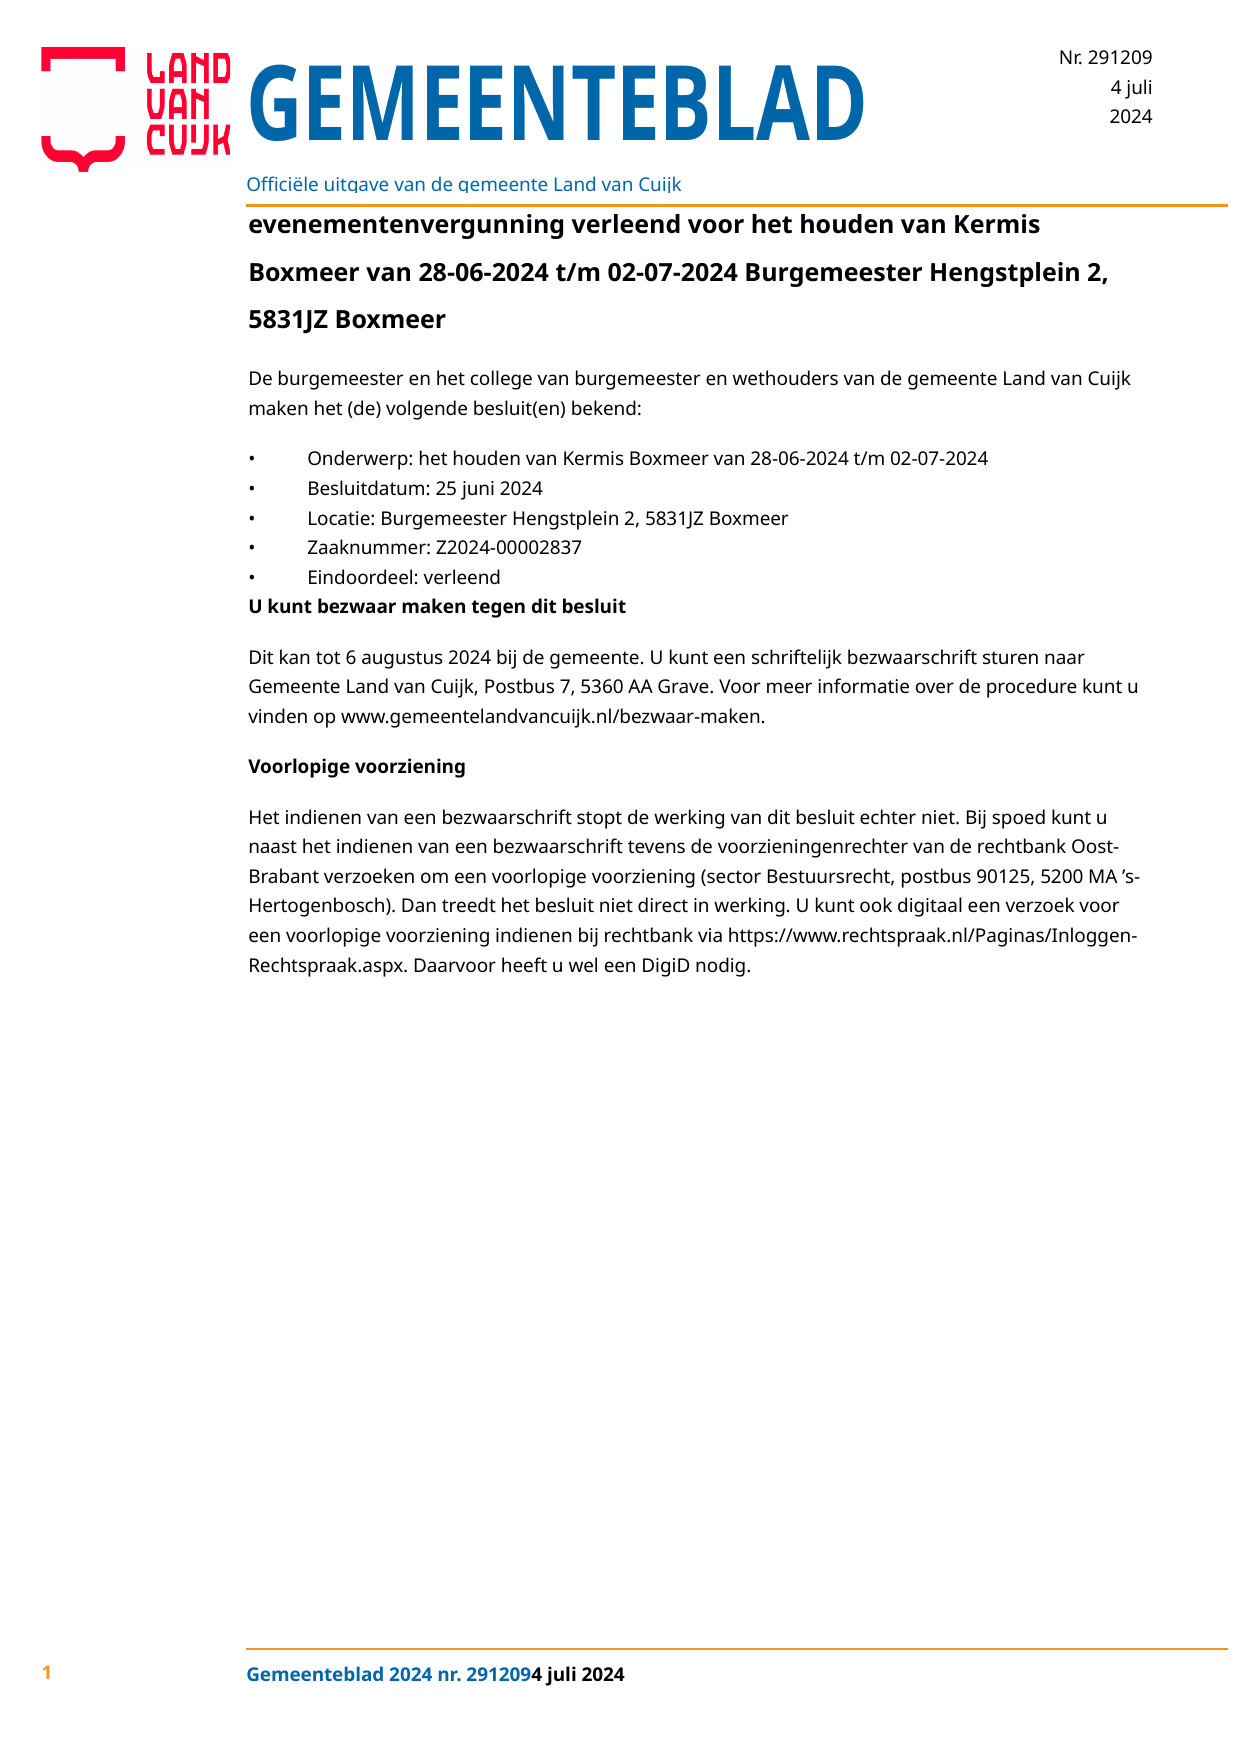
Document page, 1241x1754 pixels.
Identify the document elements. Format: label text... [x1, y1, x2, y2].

text U kunt bezwaar maken tegen dit besluit [248, 593, 1152, 619]
text evenementenvergunning verleend voor het houden van Kermis Boxmeer van 28-06-2024 t/m 02-07-2024 Burgemeester Hengstplein 2, 5831JZ Boxmeer [248, 207, 1152, 336]
text Het indienen van een bezwaarschrift stopt de werking van dit besluit echter niet. Bij spoed kunt u naast het indienen van een bezwaarschrift tevens de voorzieningenrechter van de rechtbank Oost-Brabant verzoeken om een voorlopige voorziening (sector Bestuursrecht, postbus 90125, 5200 MA ’s-Hertogenbosch). Dan treedt het besluit niet direct in werking. U kunt ook digitaal een verzoek voor een voorlopige voorziening indienen bij rechtbank via https://www.rechtspraak.nl/Paginas/Inloggen-Rechtspraak.aspx. Daarvoor heeft u wel een DigiD nodig. [248, 804, 1152, 977]
picture [41, 47, 231, 172]
text De burgemeester en het college van burgemeester en wethouders van de gemeente Land van Cuijk maken het (de) volgende besluit(en) bekend: [248, 366, 1152, 421]
text Voorlopige voorziening [248, 753, 1152, 779]
list Locatie: Burgemeester Hengstplein 2, 5831JZ Boxmeer [248, 505, 1152, 530]
text Dit kan tot 6 augustus 2024 bij de gemeente. U kunt een schriftelijk bezwaarschrift sturen naar Gemeente Land van Cuijk, Postbus 7, 5360 AA Grave. Voor meer informatie over de procedure kunt u vinden op www.gemeentelandvancuijk.nl/bezwaar-maken. [248, 644, 1152, 729]
list Eindoordeel: verleend [248, 564, 1152, 589]
list Onderwerp: het houden van Kermis Boxmeer van 28-06-2024 t/m 02-07-2024 [248, 446, 1152, 471]
list Besluitdatum: 25 juni 2024 [248, 475, 1152, 501]
list Zaaknummer: Z2024-00002837 [248, 534, 1152, 560]
